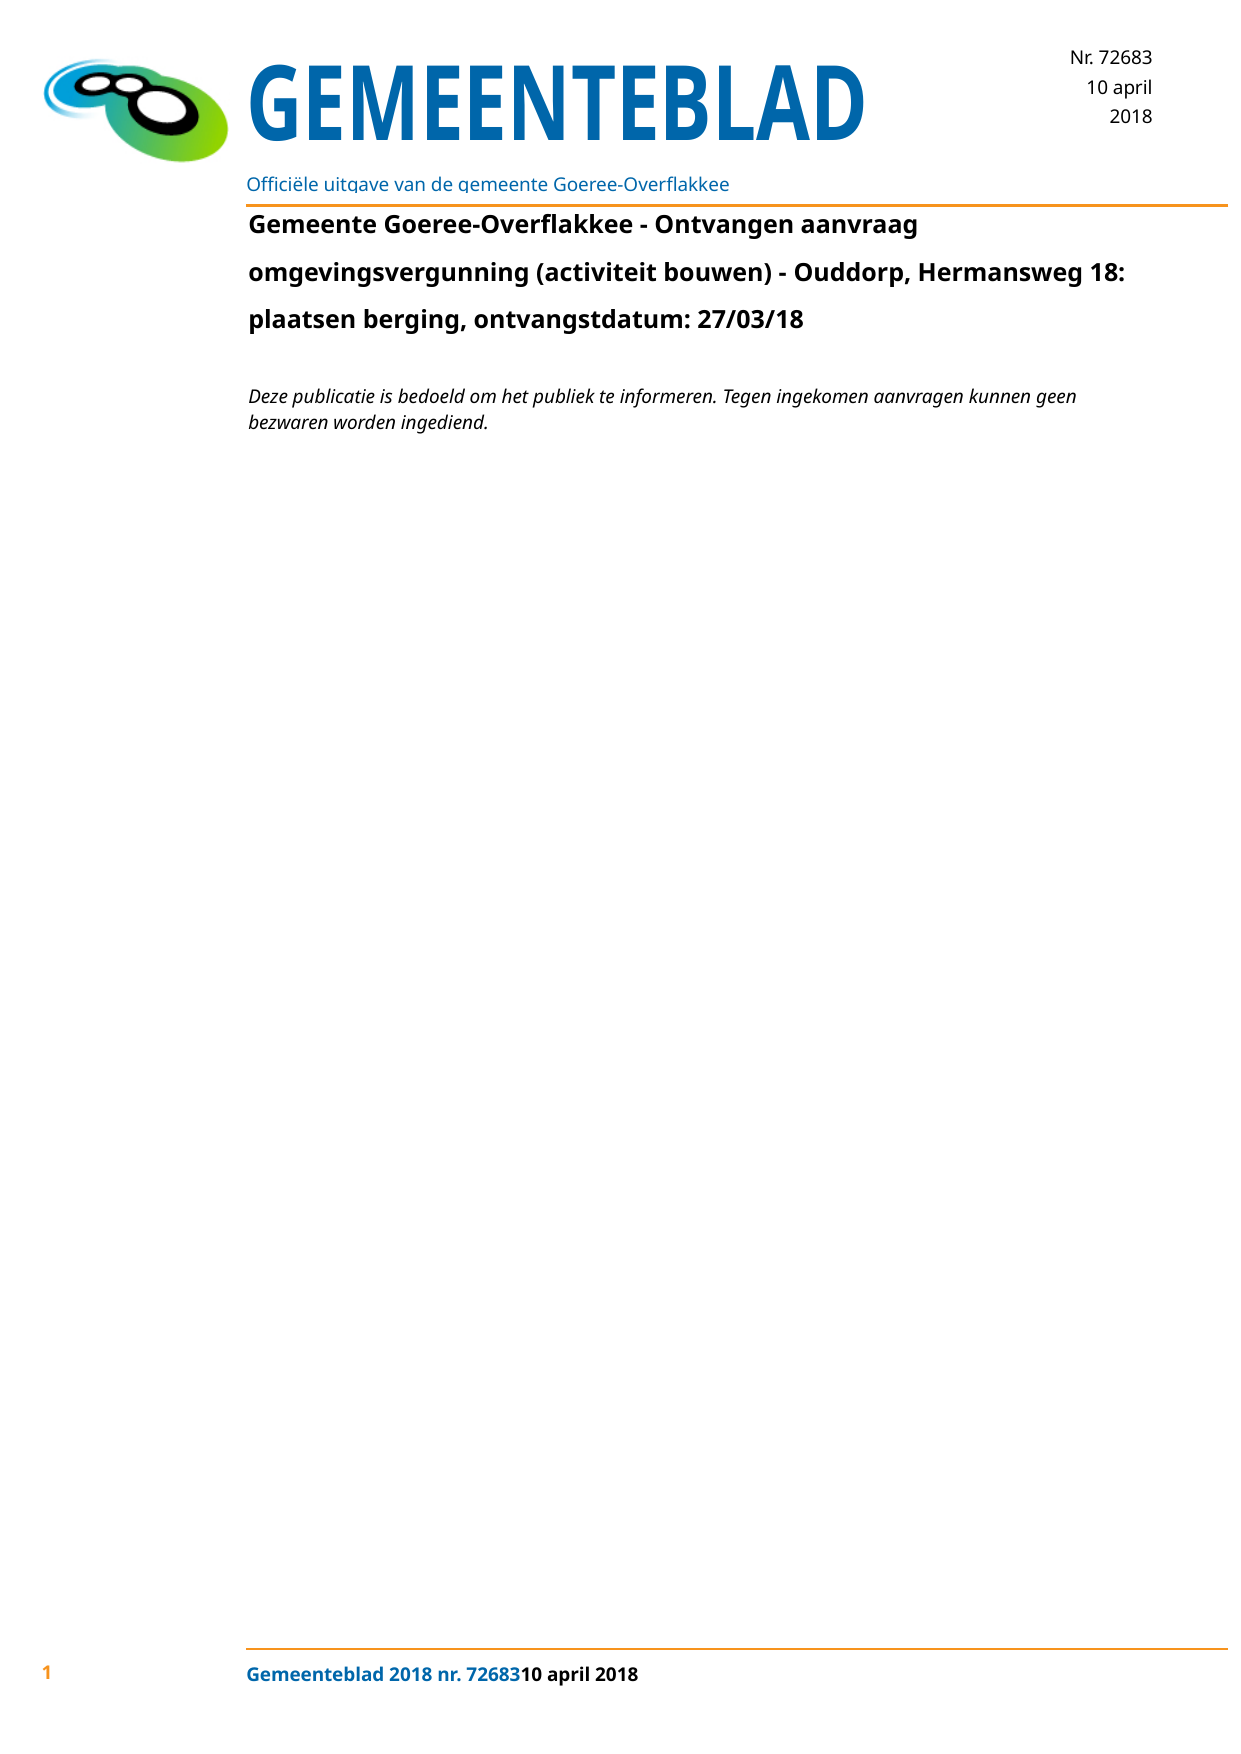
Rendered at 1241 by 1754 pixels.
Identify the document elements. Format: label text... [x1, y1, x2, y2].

picture [41, 47, 231, 172]
text Gemeente Goeree-Overflakkee - Ontvangen aanvraag omgevingsvergunning (activiteit bouwen) - Ouddorp, Hermansweg 18: plaatsen berging, ontvangstdatum: 27/03/18 [248, 207, 1152, 336]
text Deze publicatie is bedoeld om het publiek te informeren. Tegen ingekomen aanvragen kunnen geen bezwaren worden ingediend. [248, 384, 1152, 435]
